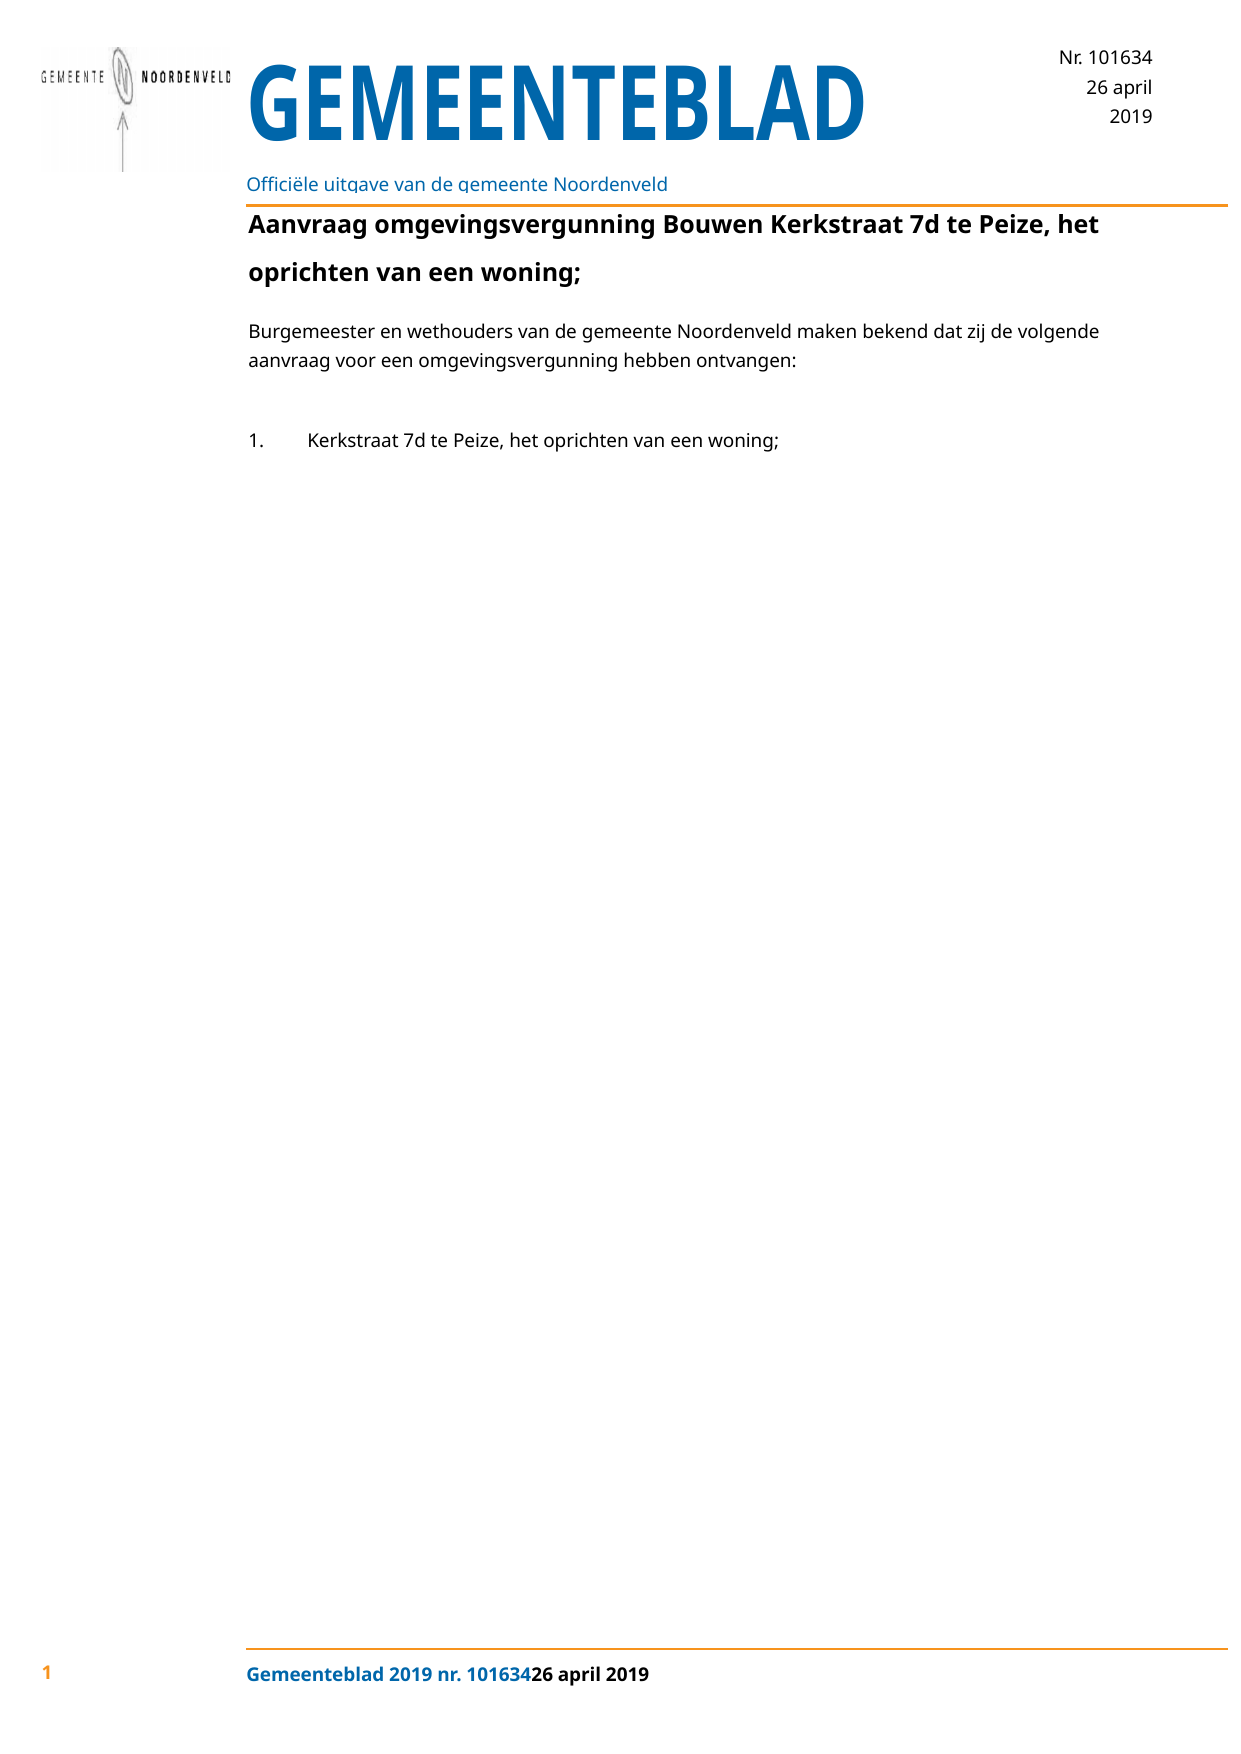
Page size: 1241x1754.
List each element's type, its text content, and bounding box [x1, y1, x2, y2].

text Aanvraag omgevingsvergunning Bouwen Kerkstraat 7d te Peize, het oprichten van een woning; [248, 207, 1152, 288]
list Kerkstraat 7d te Peize, het oprichten van een woning; [248, 427, 1152, 453]
text Burgemeester en wethouders van de gemeente Noordenveld maken bekend dat zij de volgende aanvraag voor een omgevingsvergunning hebben ontvangen: [248, 318, 1152, 373]
picture [41, 47, 231, 172]
